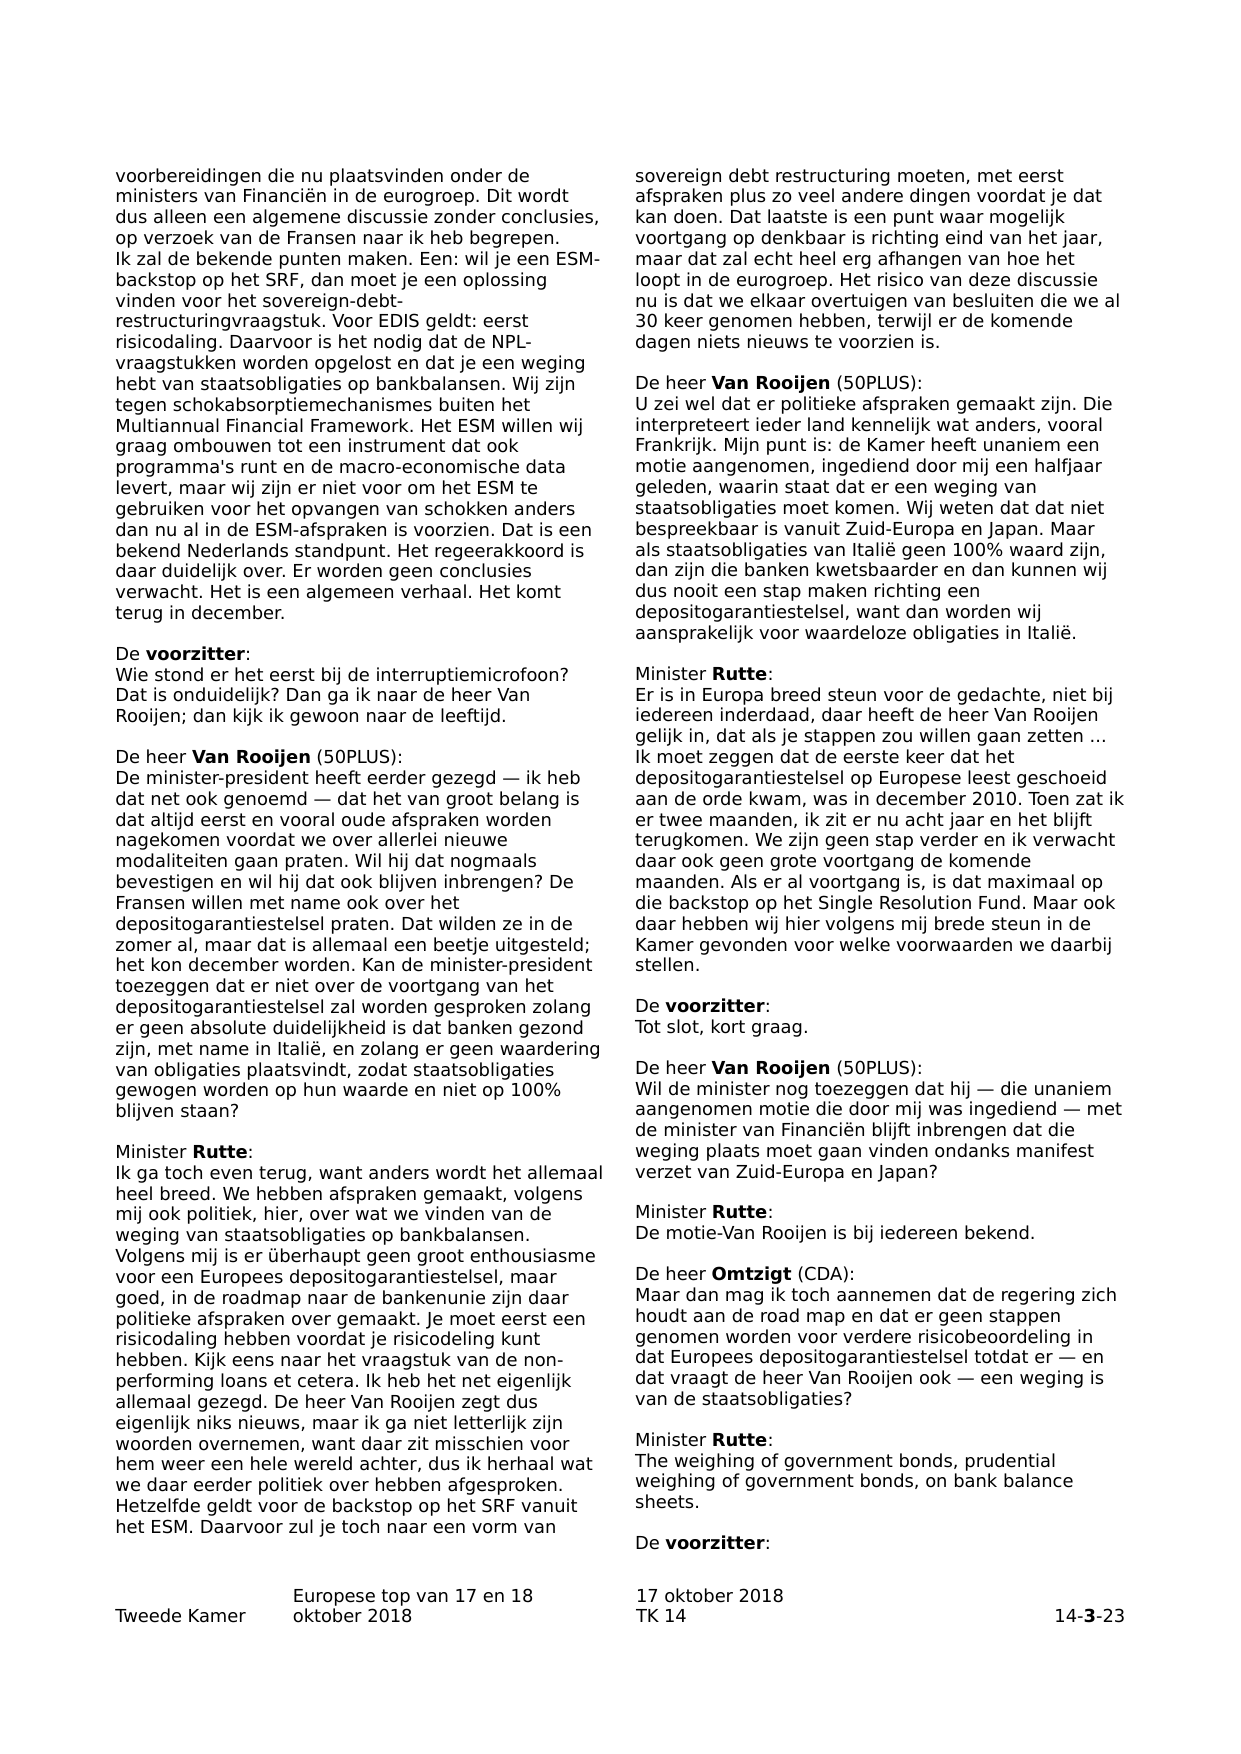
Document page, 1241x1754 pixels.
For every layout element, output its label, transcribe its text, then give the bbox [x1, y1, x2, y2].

text Er is in Europa breed steun voor de gedachte, niet bij iedereen inderdaad, daar heeft de heer Van Rooijen gelijk in, dat als je stappen zou willen gaan zetten ... Ik moet zeggen dat de eerste keer dat het depositogarantiestelsel op Europese leest geschoeid aan de orde kwam, was in december 2010. Toen zat ik er twee maanden, ik zit er nu acht jaar en het blijft terugkomen. We zijn geen stap verder en ik verwacht daar ook geen grote voortgang de komende maanden. Als er al voortgang is, is dat maximaal op die backstop op het Single Resolution Fund. Maar ook daar hebben wij hier volgens mij brede steun in de Kamer gevonden voor welke voorwaarden we daarbij stellen. [635, 684, 1125, 976]
text Wil de minister nog toezeggen dat hij — die unaniem aangenomen motie die door mij was ingediend — met de minister van Financiën blijft inbrengen dat die weging plaats moet gaan vinden ondanks manifest verzet van Zuid-Europa en Japan? [635, 1078, 1125, 1182]
text U zei wel dat er politieke afspraken gemaakt zijn. Die interpreteert ieder land kennelijk wat anders, vooral Frankrijk. Mijn punt is: de Kamer heeft unaniem een motie aangenomen, ingediend door mij een halfjaar geleden, waarin staat dat er een weging van staatsobligaties moet komen. Wij weten dat dat niet bespreekbaar is vanuit Zuid-Europa en Japan. Maar als staatsobligaties van Italië geen 100% waard zijn, dan zijn die banken kwetsbaarder en dan kunnen wij dus nooit een stap maken richting een depositogarantiestelsel, want dan worden wij aansprakelijk voor waardeloze obligaties in Italië. [635, 393, 1125, 643]
text Wie stond er het eerst bij de interruptiemicrofoon? Dat is onduidelijk? Dan ga ik naar de heer Van Rooijen; dan kijk ik gewoon naar de leeftijd. [115, 664, 605, 727]
text The weighing of government bonds, prudential weighing of government bonds, on bank balance sheets. [635, 1450, 1125, 1513]
text De heer Van Rooijen (50PLUS): [635, 1057, 1125, 1078]
text De voorzitter: [635, 1533, 1125, 1554]
text Ik ga toch even terug, want anders wordt het allemaal heel breed. We hebben afspraken gemaakt, volgens mij ook politiek, hier, over wat we vinden van de weging van staatsobligaties op bankbalansen. Volgens mij is er überhaupt geen groot enthousiasme voor een Europees depositogarantiestelsel, maar goed, in de roadmap naar de bankenunie zijn daar politieke afspraken over gemaakt. Je moet eerst een risicodaling hebben voordat je risicodeling kunt hebben. Kijk eens naar het vraagstuk van de non-performing loans et cetera. Ik heb het net eigenlijk allemaal gezegd. De heer Van Rooijen zegt dus eigenlijk niks nieuws, maar ik ga niet letterlijk zijn woorden overnemen, want daar zit misschien voor hem weer een hele wereld achter, dus ik herhaal wat we daar eerder politiek over hebben afgesproken. Hetzelfde geldt voor de backstop op het SRF vanuit het ESM. Daarvoor zul je toch naar een vorm van [115, 1162, 605, 1537]
text De voorzitter: [635, 996, 1125, 1017]
text De minister-president heeft eerder gezegd — ik heb dat net ook genoemd — dat het van groot belang is dat altijd eerst en vooral oude afspraken worden nagekomen voordat we over allerlei nieuwe modaliteiten gaan praten. Wil hij dat nogmaals bevestigen en wil hij dat ook blijven inbrengen? De Fransen willen met name ook over het depositogarantiestelsel praten. Dat wilden ze in de zomer al, maar dat is allemaal een beetje uitgesteld; het kon december worden. Kan de minister-president toezeggen dat er niet over de voortgang van het depositogarantiestelsel zal worden gesproken zolang er geen absolute duidelijkheid is dat banken gezond zijn, met name in Italië, en zolang er geen waardering van obligaties plaatsvindt, zodat staatsobligaties gewogen worden op hun waarde en niet op 100% blijven staan? [115, 768, 605, 1122]
text sovereign debt restructuring moeten, met eerst afspraken plus zo veel andere dingen voordat je dat kan doen. Dat laatste is een punt waar mogelijk voortgang op denkbaar is richting eind van het jaar, maar dat zal echt heel erg afhangen van hoe het loopt in de eurogroep. Het risico van deze discussie nu is dat we elkaar overtuigen van besluiten die we al 30 keer genomen hebben, terwijl er de komende dagen niets nieuws te voorzien is. [635, 165, 1125, 353]
text De motie-Van Rooijen is bij iedereen bekend. [635, 1223, 1125, 1244]
text De voorzitter: [115, 644, 605, 664]
text Minister Rutte: [635, 1202, 1125, 1223]
text De heer Van Rooijen (50PLUS): [635, 373, 1125, 393]
text Maar dan mag ik toch aannemen dat de regering zich houdt aan de road map en dat er geen stappen genomen worden voor verdere risicobeoordeling in dat Europees depositogarantiestelsel totdat er — en dat vraagt de heer Van Rooijen ook — een weging is van de staatsobligaties? [635, 1285, 1125, 1410]
text voorbereidingen die nu plaatsvinden onder de ministers van Financiën in de eurogroep. Dit wordt dus alleen een algemene discussie zonder conclusies, op verzoek van de Fransen naar ik heb begrepen. [115, 165, 605, 249]
text Tot slot, kort graag. [635, 1017, 1125, 1037]
text Ik zal de bekende punten maken. Een: wil je een ESM-backstop op het SRF, dan moet je een oplossing vinden voor het sovereign-debt-restructuringvraagstuk. Voor EDIS geldt: eerst risicodaling. Daarvoor is het nodig dat de NPL-vraagstukken worden opgelost en dat je een weging hebt van staatsobligaties op bankbalansen. Wij zijn tegen schokabsorptiemechanismes buiten het Multiannual Financial Framework. Het ESM willen wij graag ombouwen tot een instrument dat ook programma's runt en de macro-economische data levert, maar wij zijn er niet voor om het ESM te gebruiken voor het opvangen van schokken anders dan nu al in de ESM-afspraken is voorzien. Dat is een bekend Nederlands standpunt. Het regeerakkoord is daar duidelijk over. Er worden geen conclusies verwacht. Het is een algemeen verhaal. Het komt terug in december. [115, 249, 605, 624]
text De heer Omtzigt (CDA): [635, 1264, 1125, 1285]
text Minister Rutte: [115, 1142, 605, 1162]
text De heer Van Rooijen (50PLUS): [115, 747, 605, 768]
text Minister Rutte: [635, 1430, 1125, 1450]
text Minister Rutte: [635, 663, 1125, 684]
